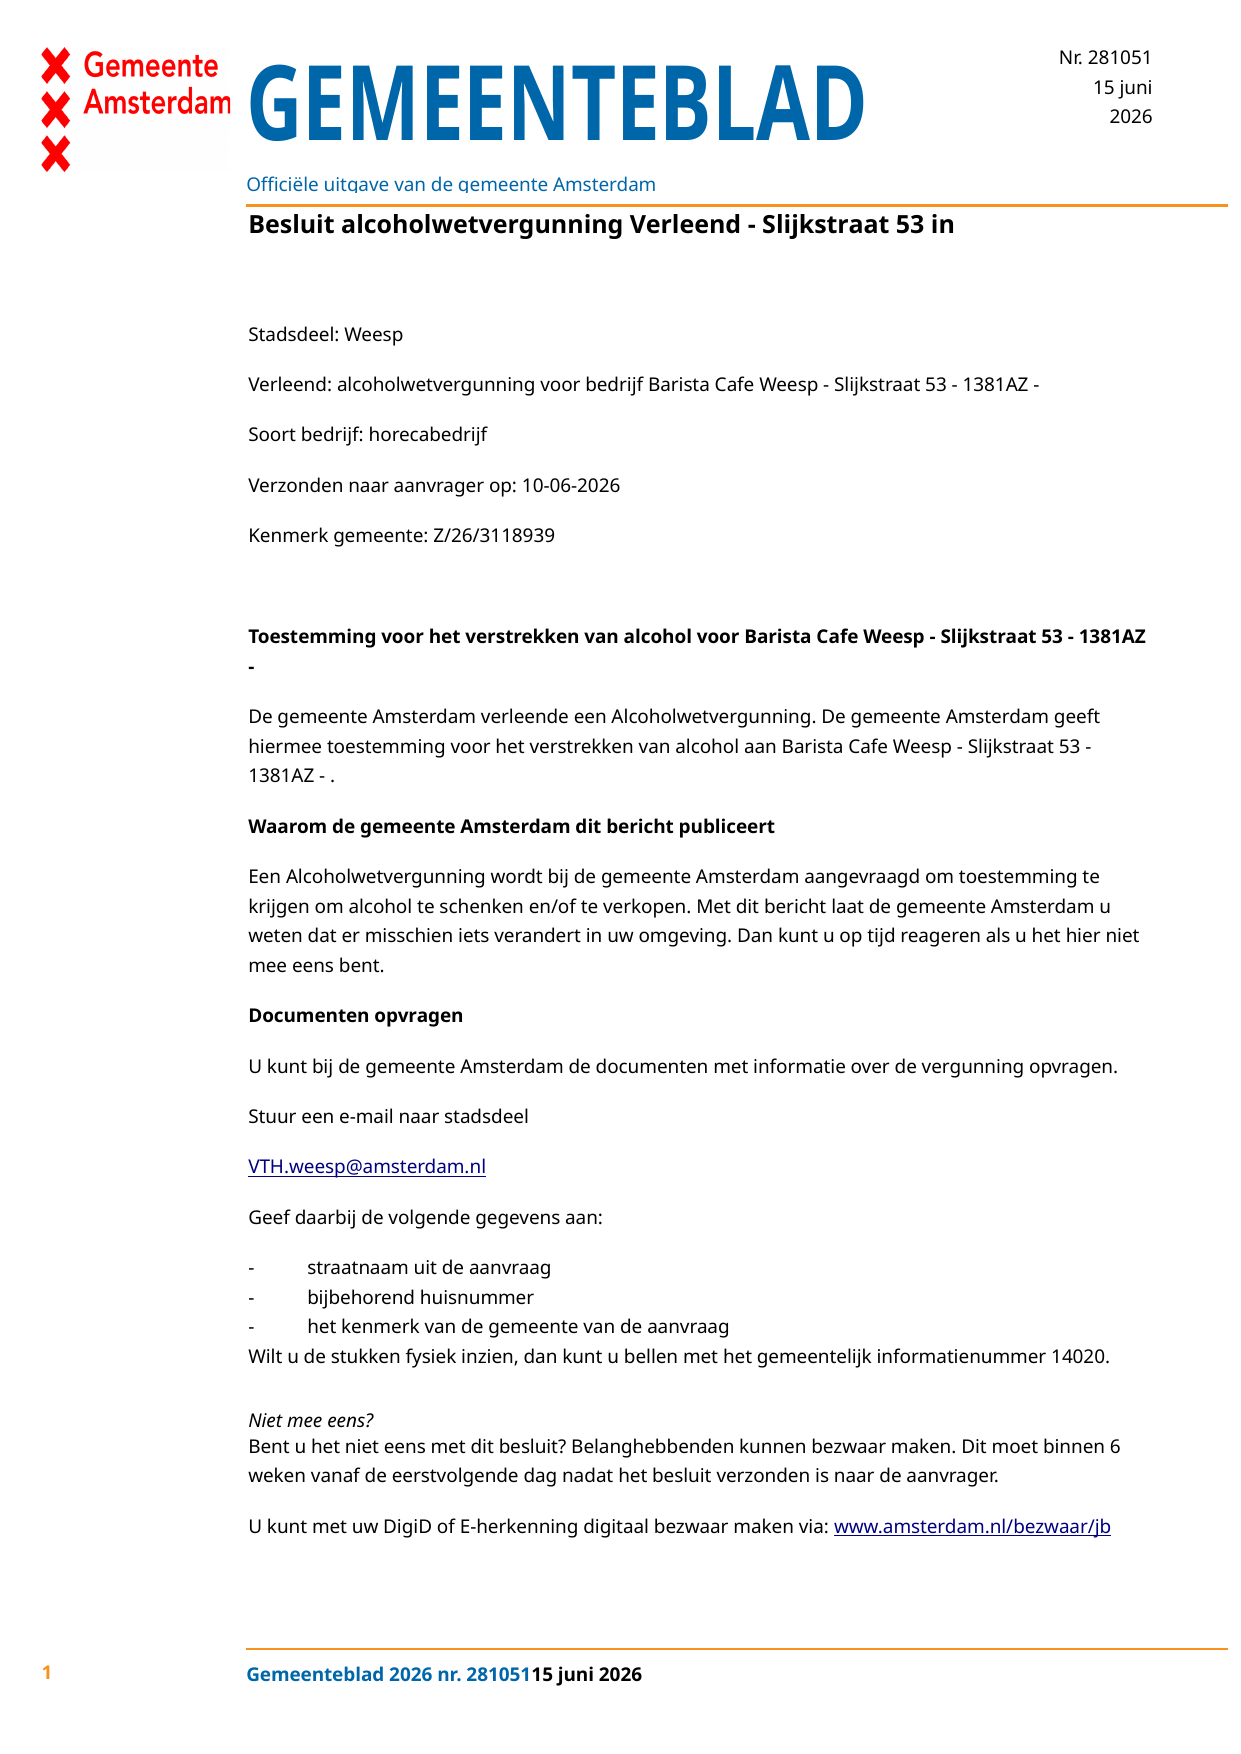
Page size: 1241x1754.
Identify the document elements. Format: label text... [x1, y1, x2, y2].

list bijbehorend huisnummer [248, 1284, 1152, 1310]
text Soort bedrijf: horecabedrijf [248, 422, 1152, 447]
text Waarom de gemeente Amsterdam dit bericht publiceert [248, 813, 1152, 838]
text VTH.weesp@amsterdam.nl [248, 1154, 1152, 1179]
text Documenten opvragen [248, 1002, 1152, 1028]
text U kunt met uw DigiD of E-herkenning digitaal bezwaar maken via: www.amsterdam.nl/bezwaar/jb [248, 1513, 1152, 1539]
list straatnaam uit de aanvraag [248, 1254, 1152, 1280]
text Een Alcoholwetvergunning wordt bij de gemeente Amsterdam aangevraagd om toestemming te krijgen om alcohol te schenken en/of te verkopen. Met dit bericht laat de gemeente Amsterdam u weten dat er misschien iets verandert in uw omgeving. Dan kunt u op tijd reageren als u het hier niet mee eens bent. [248, 863, 1152, 978]
text Kenmerk gemeente: Z/26/3118939 [248, 522, 1152, 548]
text De gemeente Amsterdam verleende een Alcoholwetvergunning. De gemeente Amsterdam geeft hiermee toestemming voor het verstrekken van alcohol aan Barista Cafe Weesp - Slijkstraat 53 - 1381AZ - . [248, 703, 1152, 788]
text Stadsdeel: Weesp [248, 321, 1152, 346]
text Verleend: alcoholwetvergunning voor bedrijf Barista Cafe Weesp - Slijkstraat 53 - 1381AZ - [248, 371, 1152, 397]
text Besluit alcoholwetvergunning Verleend - Slijkstraat 53 in [248, 207, 1152, 241]
list het kenmerk van de gemeente van de aanvraag [248, 1314, 1152, 1339]
text Wilt u de stukken fysiek inzien, dan kunt u bellen met het gemeentelijk informatienummer 14020. [248, 1343, 1152, 1369]
text Niet mee eens? [248, 1407, 1152, 1433]
text Verzonden naar aanvrager op: 10-06-2026 [248, 472, 1152, 498]
picture [41, 47, 231, 172]
text Stuur een e-mail naar stadsdeel [248, 1103, 1152, 1129]
text Bent u het niet eens met dit besluit? Belanghebbenden kunnen bezwaar maken. Dit moet binnen 6 weken vanaf de eerstvolgende dag nadat het besluit verzonden is naar de aanvrager. [248, 1433, 1152, 1488]
text Toestemming voor het verstrekken van alcohol voor Barista Cafe Weesp - Slijkstraat 53 - 1381AZ - [248, 623, 1152, 678]
text Geef daarbij de volgende gegevens aan: [248, 1204, 1152, 1230]
text U kunt bij de gemeente Amsterdam de documenten met informatie over de vergunning opvragen. [248, 1053, 1152, 1078]
